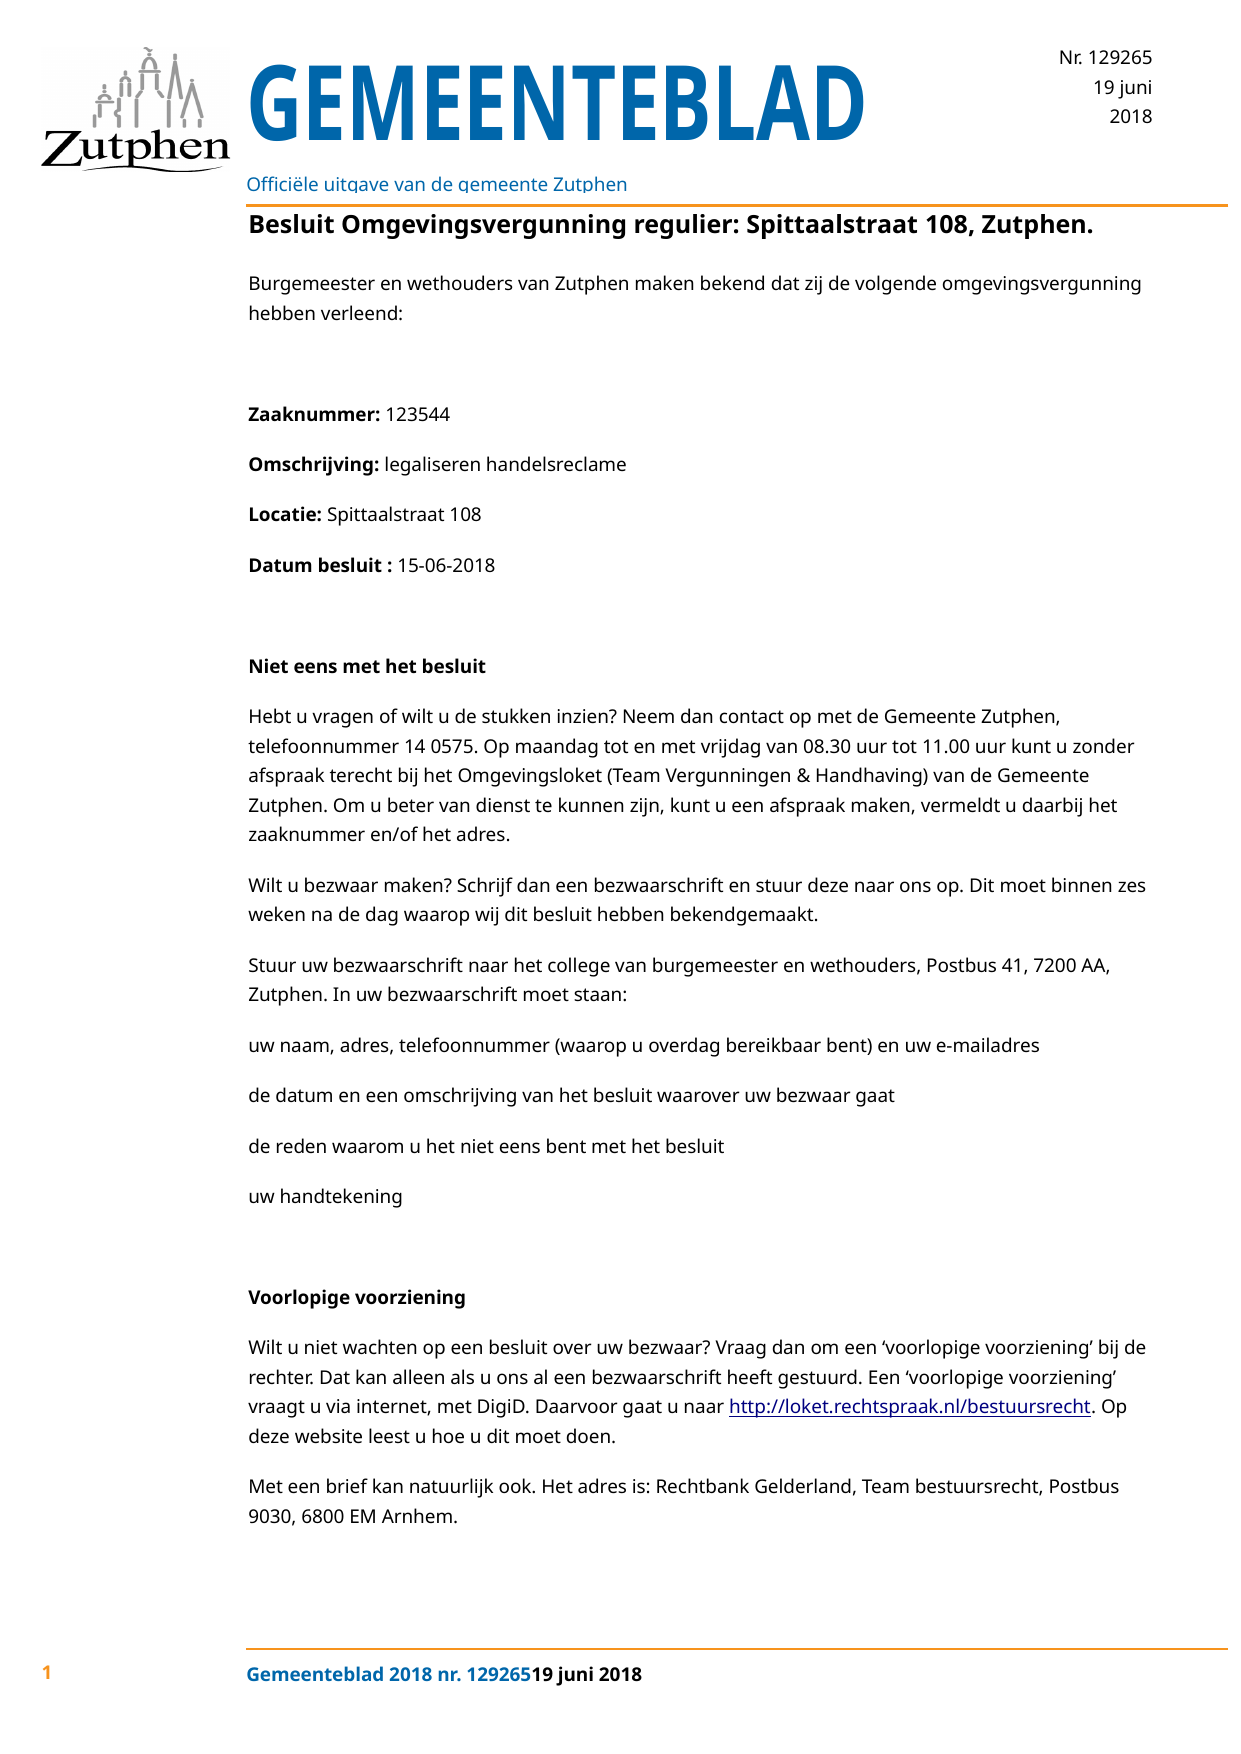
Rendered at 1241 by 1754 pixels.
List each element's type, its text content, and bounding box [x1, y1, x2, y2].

text Wilt u bezwaar maken? Schrijf dan een bezwaarschrift en stuur deze naar ons op. Dit moet binnen zes weken na de dag waarop wij dit besluit hebben bekendgemaakt. [248, 872, 1152, 927]
text de datum en een omschrijving van het besluit waarover uw bezwaar gaat [248, 1082, 1152, 1108]
text uw handtekening [248, 1183, 1152, 1209]
text Datum besluit : 15-06-2018 [248, 552, 1152, 578]
text Voorlopige voorziening [248, 1284, 1152, 1310]
text Met een brief kan natuurlijk ook. Het adres is: Rechtbank Gelderland, Team bestuursrecht, Postbus 9030, 6800 EM Arnhem. [248, 1474, 1152, 1529]
picture [41, 47, 231, 172]
text Niet eens met het besluit [248, 653, 1152, 678]
text Burgemeester en wethouders van Zutphen maken bekend dat zij de volgende omgevingsvergunning hebben verleend: [248, 270, 1152, 326]
text Zaaknummer: 123544 [248, 401, 1152, 426]
text Wilt u niet wachten op een besluit over uw bezwaar? Vraag dan om een ‘voorlopige voorziening’ bij de rechter. Dat kan alleen als u ons al een bezwaarschrift heeft gestuurd. Een ‘voorlopige voorziening’ vraagt u via internet, met DigiD. Daarvoor gaat u naar http://loket.rechtspraak.nl/bestuursrecht. Op deze website leest u hoe u dit moet doen. [248, 1334, 1152, 1449]
text Omschrijving: legaliseren handelsreclame [248, 451, 1152, 477]
text Locatie: Spittaalstraat 108 [248, 502, 1152, 527]
text Besluit Omgevingsvergunning regulier: Spittaalstraat 108, Zutphen. [248, 207, 1152, 241]
text uw naam, adres, telefoonnummer (waarop u overdag bereikbaar bent) en uw e-mailadres [248, 1032, 1152, 1058]
text Hebt u vragen of wilt u de stukken inzien? Neem dan contact op met de Gemeente Zutphen, telefoonnummer 14 0575. Op maandag tot en met vrijdag van 08.30 uur tot 11.00 uur kunt u zonder afspraak terecht bij het Omgevingsloket (Team Vergunningen & Handhaving) van de Gemeente Zutphen. Om u beter van dienst te kunnen zijn, kunt u een afspraak maken, vermeldt u daarbij het zaaknummer en/of het adres. [248, 703, 1152, 847]
text de reden waarom u het niet eens bent met het besluit [248, 1133, 1152, 1158]
text Stuur uw bezwaarschrift naar het college van burgemeester en wethouders, Postbus 41, 7200 AA, Zutphen. In uw bezwaarschrift moet staan: [248, 952, 1152, 1007]
